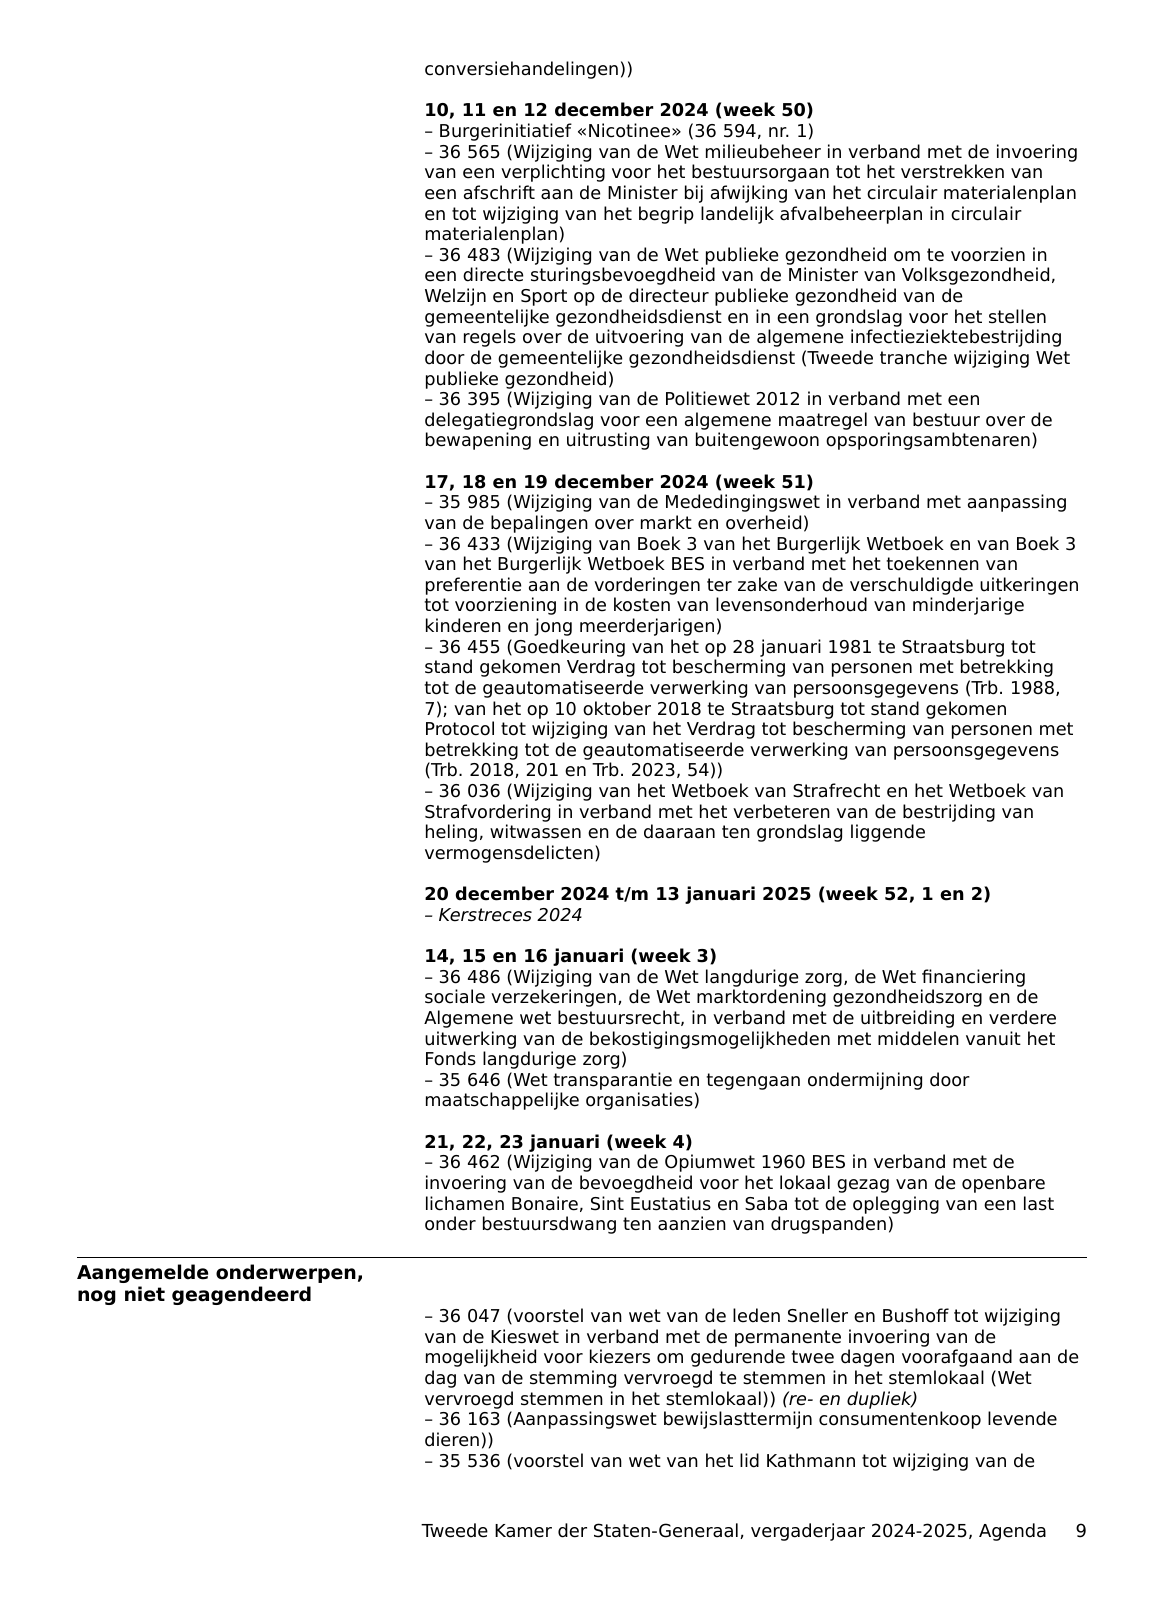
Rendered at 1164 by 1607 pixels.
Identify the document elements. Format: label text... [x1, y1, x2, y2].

table_cell 14, 15 en 16 januari (week 3) [418, 946, 1087, 967]
table_cell [77, 121, 401, 142]
table_cell [401, 59, 418, 80]
table_cell [418, 80, 1087, 100]
table_cell 17, 18 en 19 december 2024 (week 51) [418, 472, 1087, 492]
table_cell [401, 142, 418, 245]
table_cell [401, 1306, 418, 1409]
table_cell [401, 245, 418, 389]
table_header [418, 1258, 1087, 1306]
table_cell [77, 80, 401, 100]
table_cell [77, 905, 401, 925]
table_cell [418, 864, 1087, 884]
table_cell – 36 462 (Wijziging van de Opiumwet 1960 BES in verband met de invoering van de bevoegdheid voor het lokaal gezag van de openbare lichamen Bonaire, Sint Eustatius en Saba tot de oplegging van een last onder bestuursdwang ten aanzien van drugspanden) [418, 1152, 1087, 1235]
table_cell – 36 565 (Wijziging van de Wet milieubeheer in verband met de invoering van een verplichting voor het bestuursorgaan tot het verstrekken van een afschrift aan de Minister bij afwijking van het circulair materialenplan en tot wijziging van het begrip landelijk afvalbeheerplan in circulair materialenplan) [418, 142, 1087, 245]
table_cell [77, 142, 401, 245]
table_cell – 35 985 (Wijziging van de Mededingingswet in verband met aanpassing van de bepalingen over markt en overheid) [418, 492, 1087, 533]
table_header Aangemelde onderwerpen, nog niet geagendeerd [77, 1258, 401, 1306]
table_cell – 36 455 (Goedkeuring van het op 28 januari 1981 te Straatsburg tot stand gekomen Verdrag tot bescherming van personen met betrekking tot de geautomatiseerde verwerking van persoonsgegevens (Trb. 1988, 7); van het op 10 oktober 2018 te Straatsburg tot stand gekomen Protocol tot wijziging van het Verdrag tot bescherming van personen met betrekking tot de geautomatiseerde verwerking van persoonsgegevens (Trb. 2018, 201 en Trb. 2023, 54)) [418, 637, 1087, 781]
table_cell 20 december 2024 t/m 13 januari 2025 (week 52, 1 en 2) [418, 884, 1087, 905]
table_cell [418, 925, 1087, 946]
table_cell – 36 483 (Wijziging van de Wet publieke gezondheid om te voorzien in een directe sturingsbevoegdheid van de Minister van Volksgezondheid, Welzijn en Sport op de directeur publieke gezondheid van de gemeentelijke gezondheidsdienst en in een grondslag voor het stellen van regels over de uitvoering van de algemene infectieziektebestrijding door de gemeentelijke gezondheidsdienst (Tweede tranche wijziging Wet publieke gezondheid) [418, 245, 1087, 389]
table_cell [401, 100, 418, 121]
table_cell – 35 646 (Wet transparantie en tegengaan ondermijning door maatschappelijke organisaties) [418, 1070, 1087, 1111]
table_cell [401, 864, 418, 884]
table_cell [401, 946, 418, 967]
table_cell conversiehandelingen)) [418, 59, 1087, 80]
table_cell [401, 967, 418, 1070]
table_cell [77, 451, 401, 472]
table_cell [401, 637, 418, 781]
table_cell [77, 1152, 401, 1235]
table_cell [77, 925, 401, 946]
table_cell [401, 451, 418, 472]
table_cell [401, 472, 418, 492]
table_cell – 36 486 (Wijziging van de Wet langdurige zorg, de Wet financiering sociale verzekeringen, de Wet marktordening gezondheidszorg en de Algemene wet bestuursrecht, in verband met de uitbreiding en verdere uitwerking van de bekostigingsmogelijkheden met middelen vanuit het Fonds langdurige zorg) [418, 967, 1087, 1070]
table_cell [401, 80, 418, 100]
table_cell [77, 1451, 401, 1471]
table_cell [401, 121, 418, 142]
table_cell – 36 036 (Wijziging van het Wetboek van Strafrecht en het Wetboek van Strafvordering in verband met het verbeteren van de bestrijding van heling, witwassen en de daaraan ten grondslag liggende vermogensdelicten) [418, 781, 1087, 863]
table_cell [77, 1070, 401, 1111]
table_header [401, 1258, 418, 1306]
table_cell [77, 637, 401, 781]
table_cell [77, 864, 401, 884]
table_cell [401, 1070, 418, 1111]
table_cell [77, 59, 401, 80]
table_cell [77, 946, 401, 967]
table_cell 10, 11 en 12 december 2024 (week 50) [418, 100, 1087, 121]
table_cell [418, 1111, 1087, 1132]
table_cell [77, 1306, 401, 1409]
table_cell [401, 534, 418, 637]
table_cell [77, 1409, 401, 1451]
table_cell [77, 781, 401, 863]
table_cell [77, 245, 401, 389]
table_cell [401, 884, 418, 905]
table_cell [401, 1409, 418, 1451]
table_cell – 35 536 (voorstel van wet van het lid Kathmann tot wijziging van de [418, 1451, 1087, 1471]
table_cell [77, 1132, 401, 1152]
table_cell [401, 781, 418, 863]
table_cell – 36 433 (Wijziging van Boek 3 van het Burgerlijk Wetboek en van Boek 3 van het Burgerlijk Wetboek BES in verband met het toekennen van preferentie aan de vorderingen ter zake van de verschuldigde uitkeringen tot voorziening in de kosten van levensonderhoud van minderjarige kinderen en jong meerderjarigen) [418, 534, 1087, 637]
table_cell [77, 492, 401, 533]
table_cell [77, 884, 401, 905]
table_cell [77, 534, 401, 637]
table_cell [401, 1132, 418, 1152]
table_cell – Kerstreces 2024 [418, 905, 1087, 925]
table_cell [401, 905, 418, 925]
table_cell – 36 047 (voorstel van wet van de leden Sneller en Bushoff tot wijziging van de Kieswet in verband met de permanente invoering van de mogelijkheid voor kiezers om gedurende twee dagen voorafgaand aan de dag van de stemming vervroegd te stemmen in het stemlokaal (Wet vervroegd stemmen in het stemlokaal)) (re- en dupliek) [418, 1306, 1087, 1409]
table_cell [77, 100, 401, 121]
table_cell – 36 395 (Wijziging van de Politiewet 2012 in verband met een delegatiegrondslag voor een algemene maatregel van bestuur over de bewapening en uitrusting van buitengewoon opsporingsambtenaren) [418, 389, 1087, 451]
table_cell [418, 451, 1087, 472]
table_cell [401, 1152, 418, 1235]
table_cell – 36 163 (Aanpassingswet bewijslasttermijn consumentenkoop levende dieren)) [418, 1409, 1087, 1451]
table_cell [401, 925, 418, 946]
table_cell [401, 1451, 418, 1471]
table_cell [77, 472, 401, 492]
table_cell 21, 22, 23 januari (week 4) [418, 1132, 1087, 1152]
table_cell [401, 492, 418, 533]
table_cell – Burgerinitiatief «Nicotinee» (36 594, nr. 1) [418, 121, 1087, 142]
table_cell [401, 389, 418, 451]
table_cell [77, 1111, 401, 1132]
table_cell [401, 1111, 418, 1132]
table_cell [77, 389, 401, 451]
table_cell [77, 967, 401, 1070]
